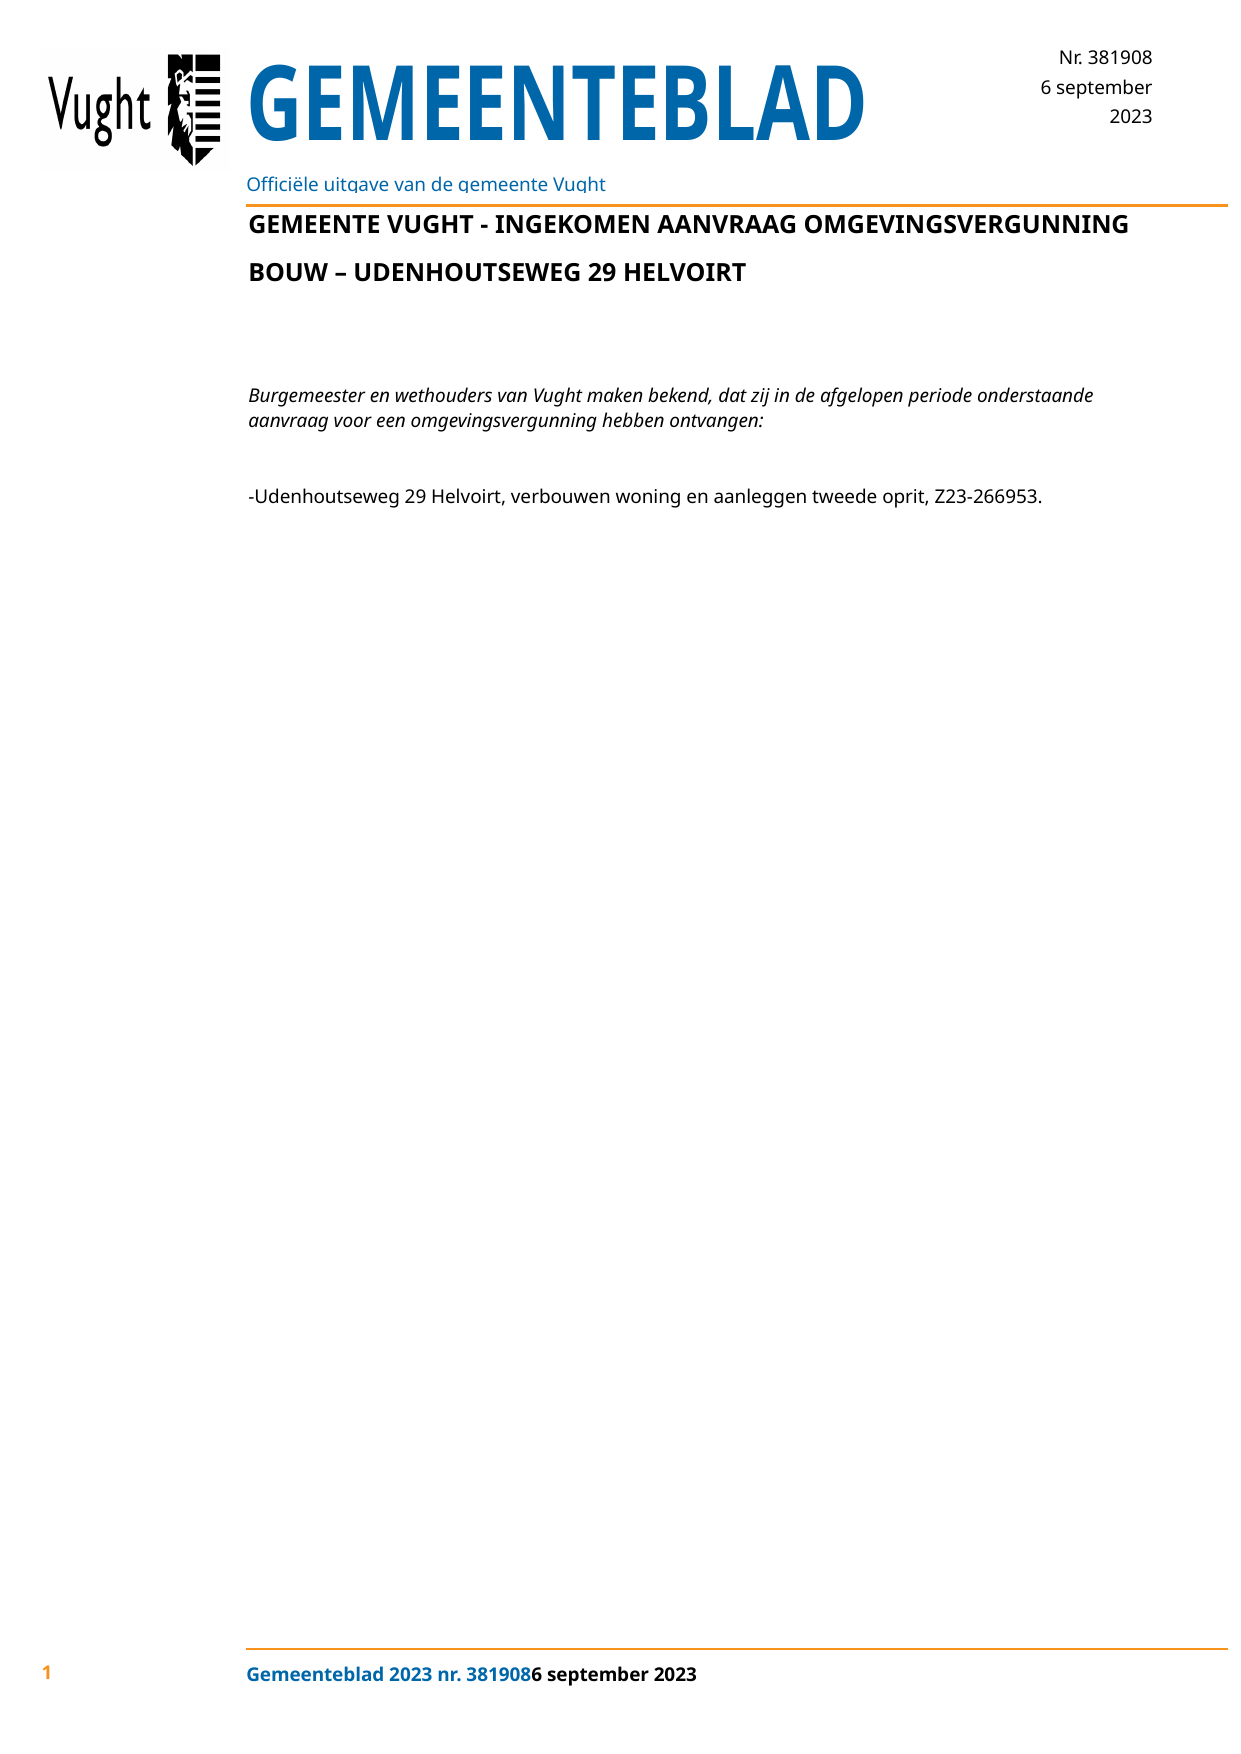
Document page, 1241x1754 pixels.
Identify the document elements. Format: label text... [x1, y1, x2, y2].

picture [41, 47, 231, 172]
text Burgemeester en wethouders van Vught maken bekend, dat zij in de afgelopen periode onderstaande aanvraag voor een omgevingsvergunning hebben ontvangen: [248, 382, 1152, 433]
text -Udenhoutseweg 29 Helvoirt, verbouwen woning en aanleggen tweede oprit, Z23-266953. [248, 484, 1152, 509]
text GEMEENTE VUGHT - INGEKOMEN AANVRAAG OMGEVINGSVERGUNNING BOUW – UDENHOUTSEWEG 29 HELVOIRT [248, 207, 1152, 288]
